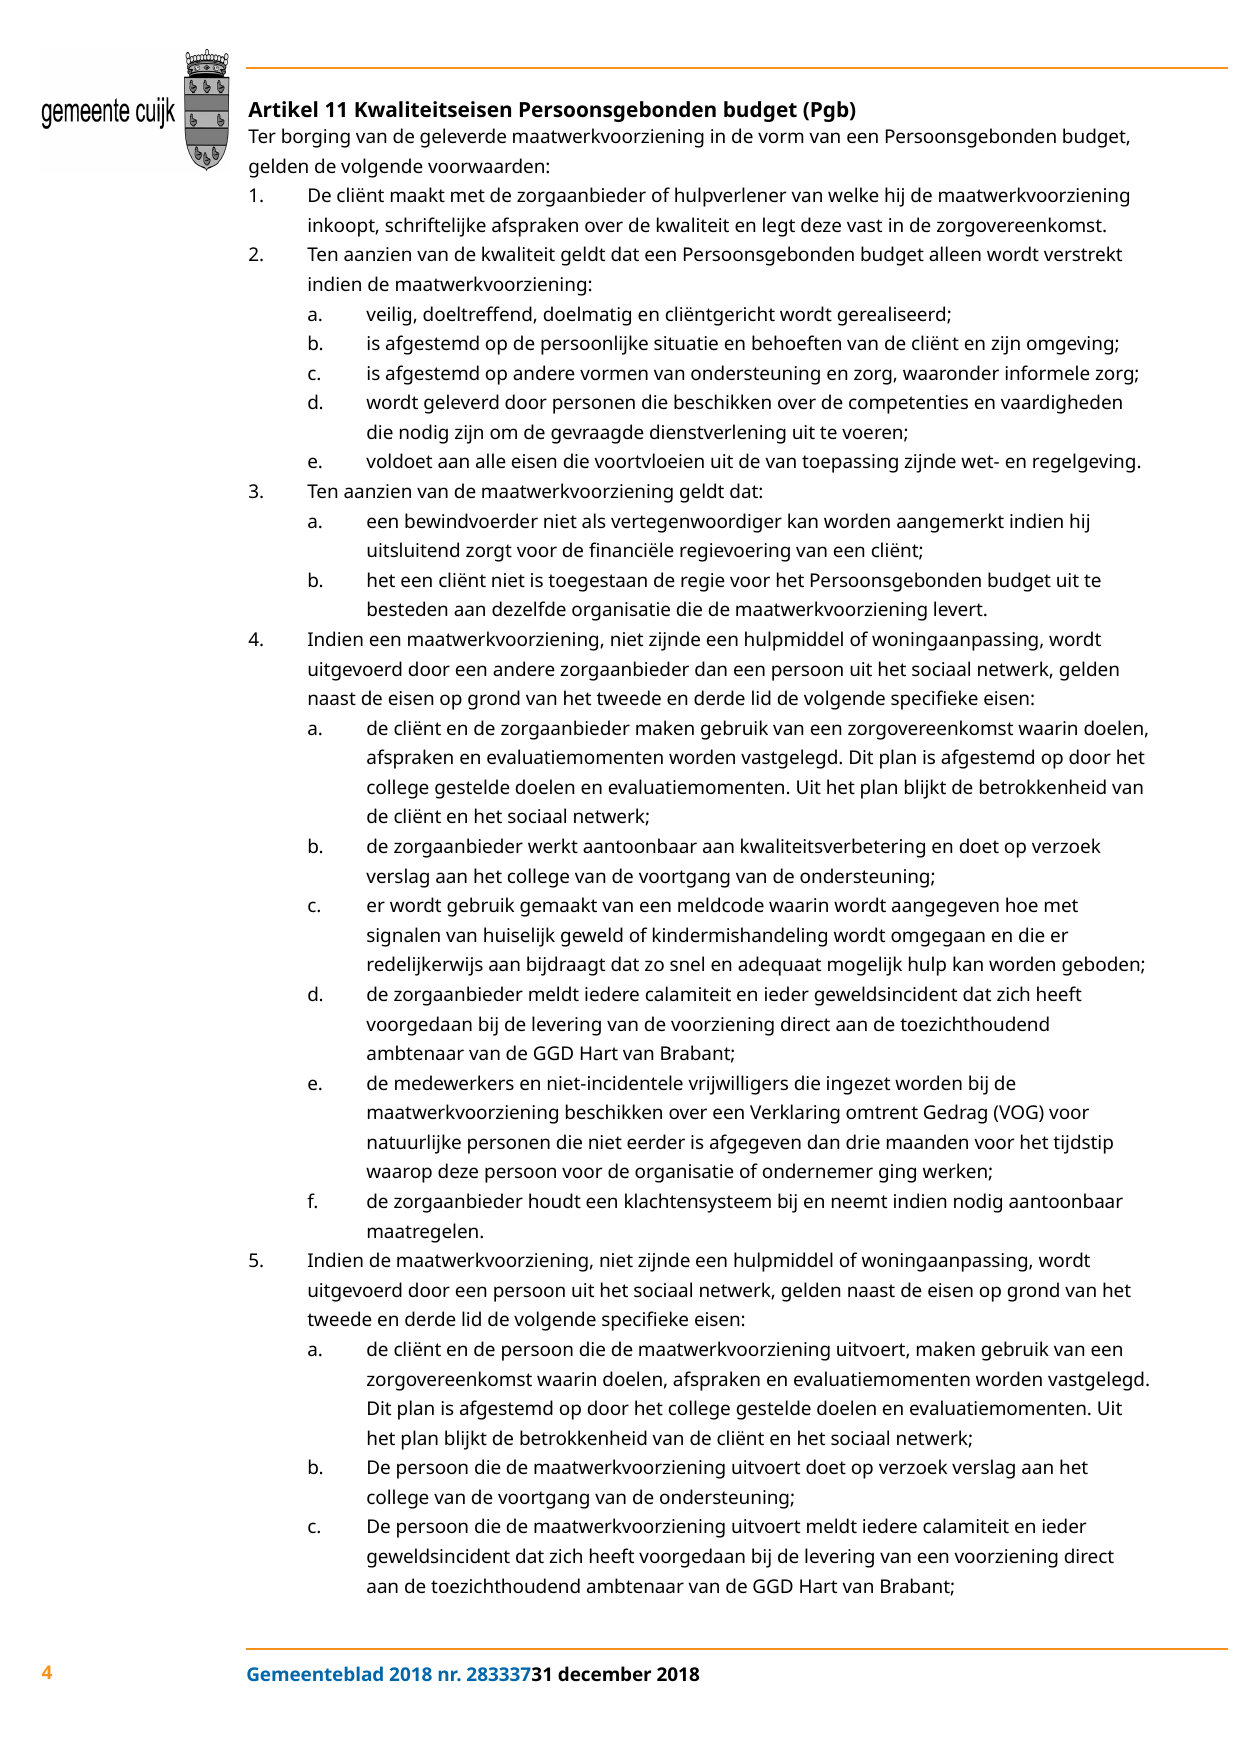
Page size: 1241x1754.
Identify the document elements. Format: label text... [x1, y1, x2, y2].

picture [41, 47, 231, 172]
list Ten aanzien van de maatwerkvoorziening geldt dat: [248, 478, 1152, 504]
list voldoet aan alle eisen die voortvloeien uit de van toepassing zijnde wet- en regelgeving. [307, 449, 1152, 474]
list veilig, doeltreffend, doelmatig en cliëntgericht wordt gerealiseerd; [307, 301, 1152, 326]
list de zorgaanbieder houdt een klachtensysteem bij en neemt indien nodig aantoonbaar maatregelen. [307, 1188, 1152, 1243]
list de cliënt en de persoon die de maatwerkvoorziening uitvoert, maken gebruik van een zorgovereenkomst waarin doelen, afspraken en evaluatiemomenten worden vastgelegd. Dit plan is afgestemd op door het college gestelde doelen en evaluatiemomenten. Uit het plan blijkt de betrokkenheid van de cliënt en het sociaal netwerk; [307, 1336, 1152, 1451]
list is afgestemd op andere vormen van ondersteuning en zorg, waaronder informele zorg; [307, 360, 1152, 386]
list de zorgaanbieder meldt iedere calamiteit en ieder geweldsincident dat zich heeft voorgedaan bij de levering van de voorziening direct aan de toezichthoudend ambtenaar van de GGD Hart van Brabant; [307, 981, 1152, 1066]
text Artikel 11 Kwaliteitseisen Persoonsgebonden budget (Pgb) [248, 95, 1152, 123]
list de medewerkers en niet-incidentele vrijwilligers die ingezet worden bij de maatwerkvoorziening beschikken over een Verklaring omtrent Gedrag (VOG) voor natuurlijke personen die niet eerder is afgegeven dan drie maanden voor het tijdstip waarop deze persoon voor de organisatie of ondernemer ging werken; [307, 1070, 1152, 1184]
list het een cliënt niet is toegestaan de regie voor het Persoonsgebonden budget uit te besteden aan dezelfde organisatie die de maatwerkvoorziening levert. [307, 567, 1152, 622]
list Indien de maatwerkvoorziening, niet zijnde een hulpmiddel of woningaanpassing, wordt uitgevoerd door een persoon uit het sociaal netwerk, gelden naast de eisen op grond van het tweede en derde lid de volgende specifieke eisen: [248, 1247, 1152, 1332]
list is afgestemd op de persoonlijke situatie en behoeften van de cliënt en zijn omgeving; [307, 330, 1152, 356]
list de zorgaanbieder werkt aantoonbaar aan kwaliteitsverbetering en doet op verzoek verslag aan het college van de voortgang van de ondersteuning; [307, 833, 1152, 888]
list De persoon die de maatwerkvoorziening uitvoert doet op verzoek verslag aan het college van de voortgang van de ondersteuning; [307, 1454, 1152, 1510]
list er wordt gebruik gemaakt van een meldcode waarin wordt aangegeven hoe met signalen van huiselijk geweld of kindermishandeling wordt omgegaan en die er redelijkerwijs aan bijdraagt dat zo snel en adequaat mogelijk hulp kan worden geboden; [307, 892, 1152, 977]
list Indien een maatwerkvoorziening, niet zijnde een hulpmiddel of woningaanpassing, wordt uitgevoerd door een andere zorgaanbieder dan een persoon uit het sociaal netwerk, gelden naast de eisen op grond van het tweede en derde lid de volgende specifieke eisen: [248, 626, 1152, 711]
list De cliënt maakt met de zorgaanbieder of hulpverlener van welke hij de maatwerkvoorziening inkoopt, schriftelijke afspraken over de kwaliteit en legt deze vast in de zorgovereenkomst. [248, 182, 1152, 238]
list De persoon die de maatwerkvoorziening uitvoert meldt iedere calamiteit en ieder geweldsincident dat zich heeft voorgedaan bij de levering van een voorziening direct aan de toezichthoudend ambtenaar van de GGD Hart van Brabant; [307, 1514, 1152, 1598]
list Ten aanzien van de kwaliteit geldt dat een Persoonsgebonden budget alleen wordt verstrekt indien de maatwerkvoorziening: [248, 242, 1152, 297]
list een bewindvoerder niet als vertegenwoordiger kan worden aangemerkt indien hij uitsluitend zorgt voor de financiële regievoering van een cliënt; [307, 508, 1152, 563]
text Ter borging van de geleverde maatwerkvoorziening in de vorm van een Persoonsgebonden budget, gelden de volgende voorwaarden: [248, 123, 1152, 178]
list wordt geleverd door personen die beschikken over de competenties en vaardigheden die nodig zijn om de gevraagde dienstverlening uit te voeren; [307, 389, 1152, 445]
list de cliënt en de zorgaanbieder maken gebruik van een zorgovereenkomst waarin doelen, afspraken en evaluatiemomenten worden vastgelegd. Dit plan is afgestemd op door het college gestelde doelen en evaluatiemomenten. Uit het plan blijkt de betrokkenheid van de cliënt en het sociaal netwerk; [307, 715, 1152, 829]
